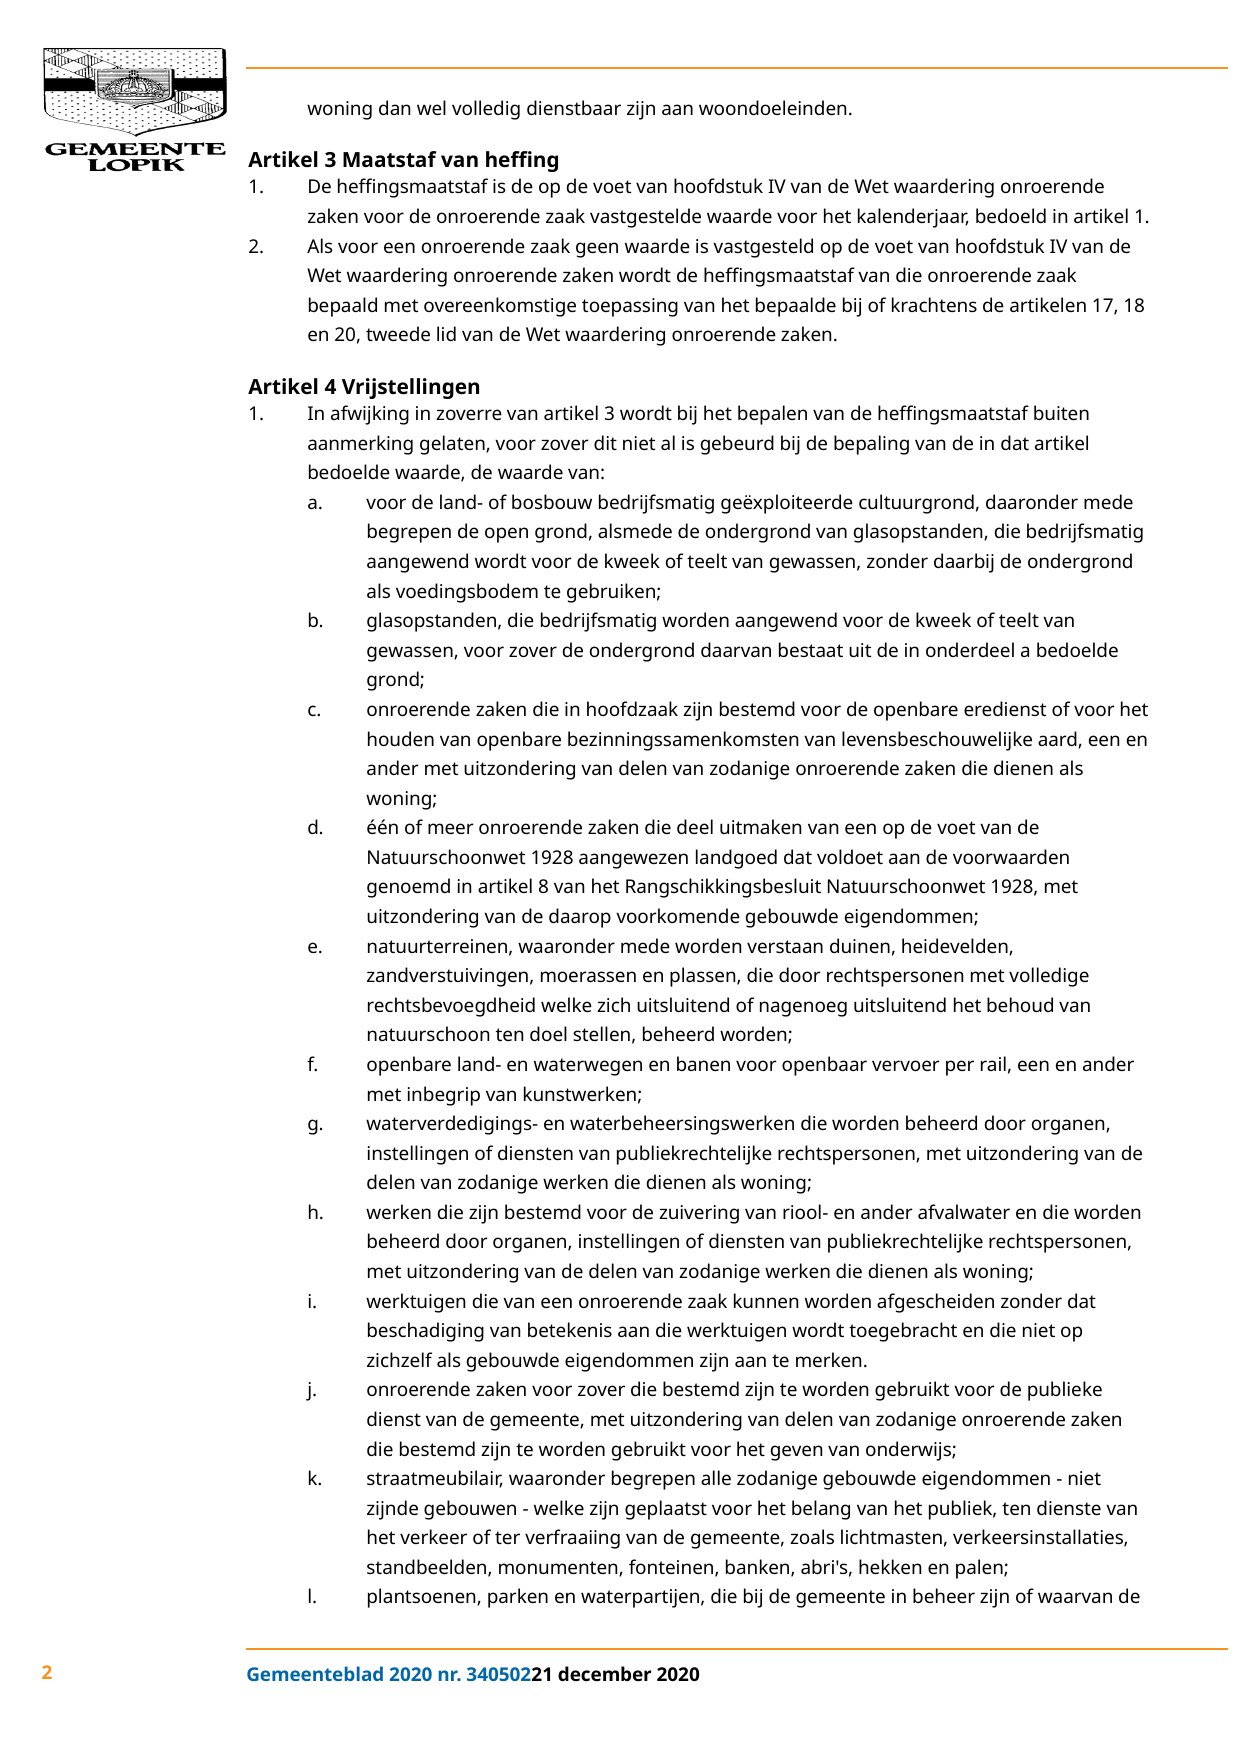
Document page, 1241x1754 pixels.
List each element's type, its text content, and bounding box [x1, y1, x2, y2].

list onroerende zaken voor zover die bestemd zijn te worden gebruikt voor de publieke dienst van de gemeente, met uitzondering van delen van zodanige onroerende zaken die bestemd zijn te worden gebruikt voor het geven van onderwijs; [307, 1377, 1152, 1462]
text Artikel 4 Vrijstellingen [248, 372, 1152, 400]
list openbare land- en waterwegen en banen voor openbaar vervoer per rail, een en ander met inbegrip van kunstwerken; [307, 1051, 1152, 1107]
list glasopstanden, die bedrijfsmatig worden aangewend voor de kweek of teelt van gewassen, voor zover de ondergrond daarvan bestaat uit de in onderdeel a bedoelde grond; [307, 607, 1152, 692]
list onroerende zaken die in hoofdzaak zijn bestemd voor de openbare eredienst of voor het houden van openbare bezinningssamenkomsten van levensbeschouwelijke aard, een en ander met uitzondering van delen van zodanige onroerende zaken die dienen als woning; [307, 696, 1152, 811]
list voor de land- of bosbouw bedrijfsmatig geëxploiteerde cultuurgrond, daaronder mede begrepen de open grond, alsmede de ondergrond van glasopstanden, die bedrijfsmatig aangewend wordt voor de kweek of teelt van gewassen, zonder daarbij de ondergrond als voedingsbodem te gebruiken; [307, 489, 1152, 604]
list plantsoenen, parken en waterpartijen, die bij de gemeente in beheer zijn of waarvan de [307, 1584, 1152, 1609]
list Als voor een onroerende zaak geen waarde is vastgesteld op de voet van hoofdstuk IV van de Wet waardering onroerende zaken wordt de heffingsmaatstaf van die onroerende zaak bepaald met overeenkomstige toepassing van het bepaalde bij of krachtens de artikelen 17, 18 en 20, tweede lid van de Wet waardering onroerende zaken. [248, 233, 1152, 347]
list woning dan wel volledig dienstbaar zijn aan woondoeleinden. [248, 95, 1152, 121]
text Artikel 3 Maatstaf van heffing [248, 145, 1152, 174]
list natuurterreinen, waaronder mede worden verstaan duinen, heidevelden, zandverstuivingen, moerassen en plassen, die door rechtspersonen met volledige rechtsbevoegdheid welke zich uitsluitend of nagenoeg uitsluitend het behoud van natuurschoon ten doel stellen, beheerd worden; [307, 933, 1152, 1047]
list De heffingsmaatstaf is de op de voet van hoofdstuk IV van de Wet waardering onroerende zaken voor de onroerende zaak vastgestelde waarde voor het kalenderjaar, bedoeld in artikel 1. [248, 174, 1152, 229]
list waterverdedigings- en waterbeheersingswerken die worden beheerd door organen, instellingen of diensten van publiekrechtelijke rechtspersonen, met uitzondering van de delen van zodanige werken die dienen als woning; [307, 1110, 1152, 1195]
list In afwijking in zoverre van artikel 3 wordt bij het bepalen van de heffingsmaatstaf buiten aanmerking gelaten, voor zover dit niet al is gebeurd bij de bepaling van de in dat artikel bedoelde waarde, de waarde van: [248, 400, 1152, 485]
list werktuigen die van een onroerende zaak kunnen worden afgescheiden zonder dat beschadiging van betekenis aan die werktuigen wordt toegebracht en die niet op zichzelf als gebouwde eigendommen zijn aan te merken. [307, 1288, 1152, 1373]
picture [41, 47, 231, 172]
list één of meer onroerende zaken die deel uitmaken van een op de voet van de Natuurschoonwet 1928 aangewezen landgoed dat voldoet aan de voorwaarden genoemd in artikel 8 van het Rangschikkingsbesluit Natuurschoonwet 1928, met uitzondering van de daarop voorkomende gebouwde eigendommen; [307, 814, 1152, 929]
list werken die zijn bestemd voor de zuivering van riool- en ander afvalwater en die worden beheerd door organen, instellingen of diensten van publiekrechtelijke rechtspersonen, met uitzondering van de delen van zodanige werken die dienen als woning; [307, 1199, 1152, 1284]
list straatmeubilair, waaronder begrepen alle zodanige gebouwde eigendommen - niet zijnde gebouwen - welke zijn geplaatst voor het belang van het publiek, ten dienste van het verkeer of ter verfraaiing van de gemeente, zoals lichtmasten, verkeersinstallaties, standbeelden, monumenten, fonteinen, banken, abri's, hekken en palen; [307, 1465, 1152, 1580]
